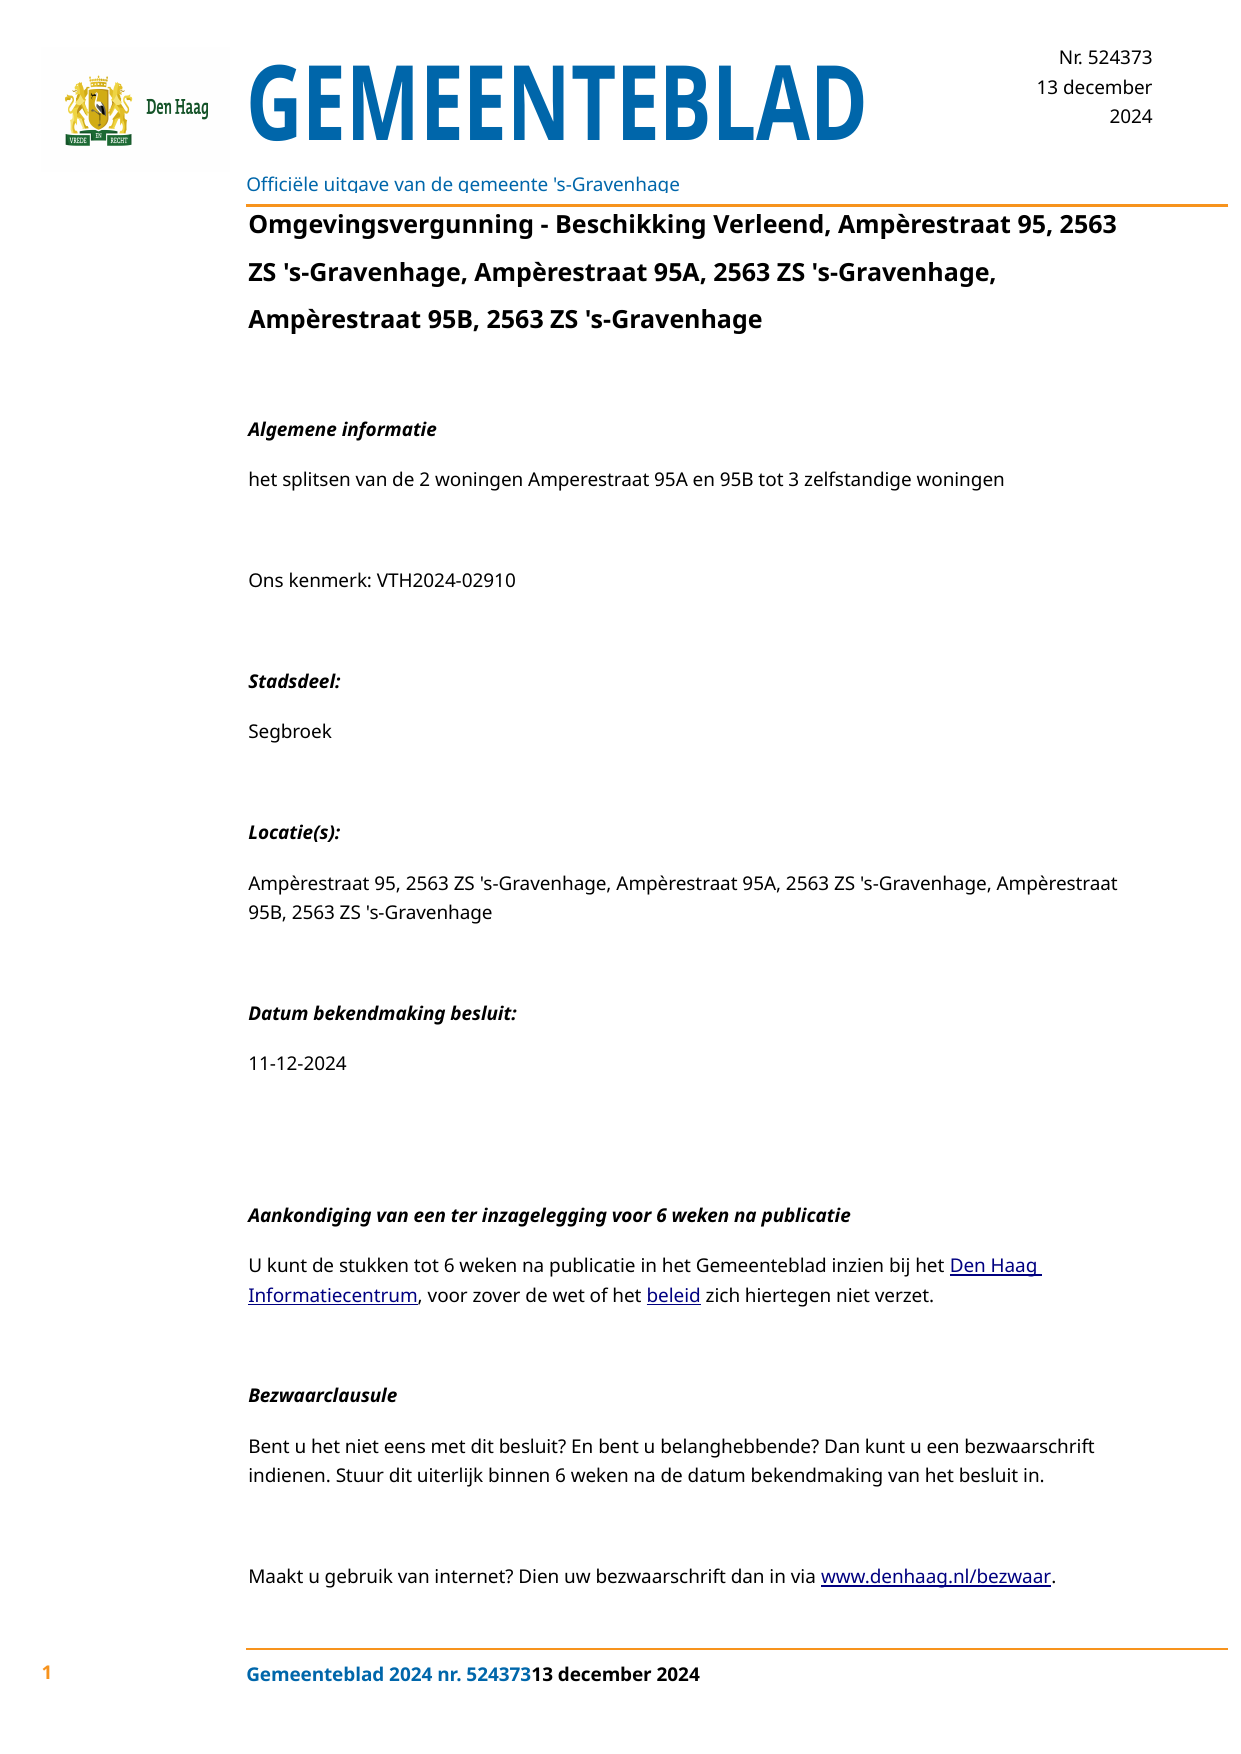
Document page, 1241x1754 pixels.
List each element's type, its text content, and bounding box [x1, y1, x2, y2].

text het splitsen van de 2 woningen Amperestraat 95A en 95B tot 3 zelfstandige woningen [248, 466, 1152, 492]
text 11-12-2024 [248, 1051, 1152, 1076]
text Datum bekendmaking besluit: [248, 1000, 1152, 1026]
text Maakt u gebruik van internet? Dien uw bezwaarschrift dan in via www.denhaag.nl/bezwaar. [248, 1563, 1152, 1589]
text Omgevingsvergunning - Beschikking Verleend, Ampèrestraat 95, 2563 ZS 's-Gravenhage, Ampèrestraat 95A, 2563 ZS 's-Gravenhage, Ampèrestraat 95B, 2563 ZS 's-Gravenhage [248, 207, 1152, 336]
text Algemene informatie [248, 416, 1152, 442]
text U kunt de stukken tot 6 weken na publicatie in het Gemeenteblad inzien bij het Den Haag Informatiecentrum, voor zover de wet of het beleid zich hiertegen niet verzet. [248, 1252, 1152, 1307]
text Ampèrestraat 95, 2563 ZS 's-Gravenhage, Ampèrestraat 95A, 2563 ZS 's-Gravenhage, Ampèrestraat 95B, 2563 ZS 's-Gravenhage [248, 870, 1152, 925]
text Aankondiging van een ter inzagelegging voor 6 weken na publicatie [248, 1202, 1152, 1227]
picture [41, 47, 231, 172]
text Segbroek [248, 718, 1152, 744]
text Stadsdeel: [248, 668, 1152, 694]
text Ons kenmerk: VTH2024-02910 [248, 567, 1152, 593]
text Bezwaarclausule [248, 1383, 1152, 1408]
text Locatie(s): [248, 819, 1152, 845]
text Bent u het niet eens met dit besluit? En bent u belanghebbende? Dan kunt u een bezwaarschrift indienen. Stuur dit uiterlijk binnen 6 weken na de datum bekendmaking van het besluit in. [248, 1433, 1152, 1488]
